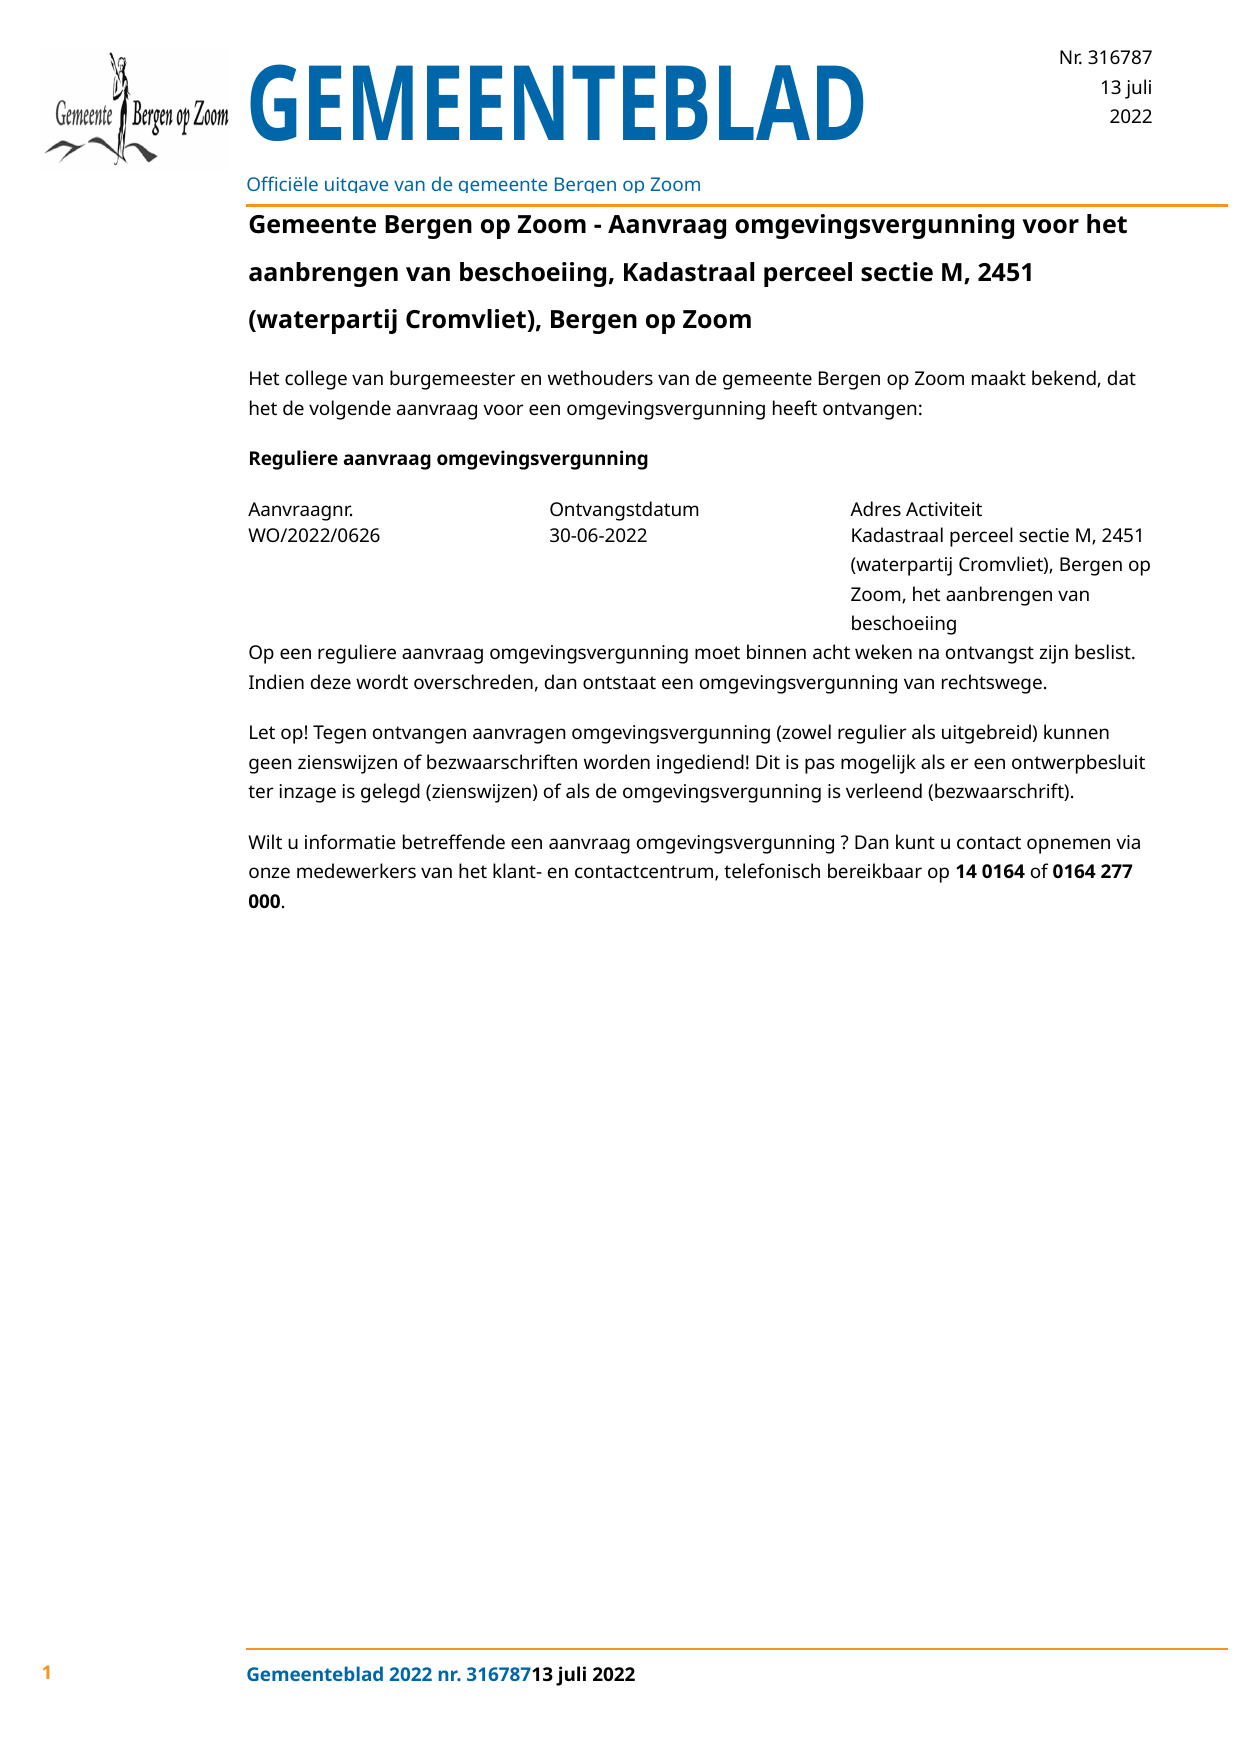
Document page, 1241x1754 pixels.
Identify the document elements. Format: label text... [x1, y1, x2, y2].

table_cell 30-06-2022 [549, 522, 850, 636]
text Op een reguliere aanvraag omgevingsvergunning moet binnen acht weken na ontvangst zijn beslist. Indien deze wordt overschreden, dan ontstaat een omgevingsvergunning van rechtswege. [248, 639, 1152, 695]
table_cell Kadastraal perceel sectie M, 2451 (waterpartij Cromvliet), Bergen op Zoom, het aanbrengen van beschoeiing [850, 522, 1152, 636]
table_cell WO/2022/0626 [248, 522, 549, 636]
text Let op! Tegen ontvangen aanvragen omgevingsvergunning (zowel regulier als uitgebreid) kunnen geen zienswijzen of bezwaarschriften worden ingediend! Dit is pas mogelijk als er een ontwerpbesluit ter inzage is gelegd (zienswijzen) of als de omgevingsvergunning is verleend (bezwaarschrift). [248, 719, 1152, 804]
table_header Aanvraagnr. [248, 496, 549, 522]
text Gemeente Bergen op Zoom - Aanvraag omgevingsvergunning voor het aanbrengen van beschoeiing, Kadastraal perceel sectie M, 2451 (waterpartij Cromvliet), Bergen op Zoom [248, 207, 1152, 336]
picture [41, 47, 231, 172]
text Het college van burgemeester en wethouders van de gemeente Bergen op Zoom maakt bekend, dat het de volgende aanvraag voor een omgevingsvergunning heeft ontvangen: [248, 366, 1152, 421]
table_header Ontvangstdatum [549, 496, 850, 522]
text Wilt u informatie betreffende een aanvraag omgevingsvergunning ? Dan kunt u contact opnemen via onze medewerkers van het klant- en contactcentrum, telefonisch bereikbaar op 14 0164 of 0164 277 000. [248, 829, 1152, 914]
table_header Adres Activiteit [850, 496, 1152, 522]
text Reguliere aanvraag omgevingsvergunning [248, 446, 1152, 471]
